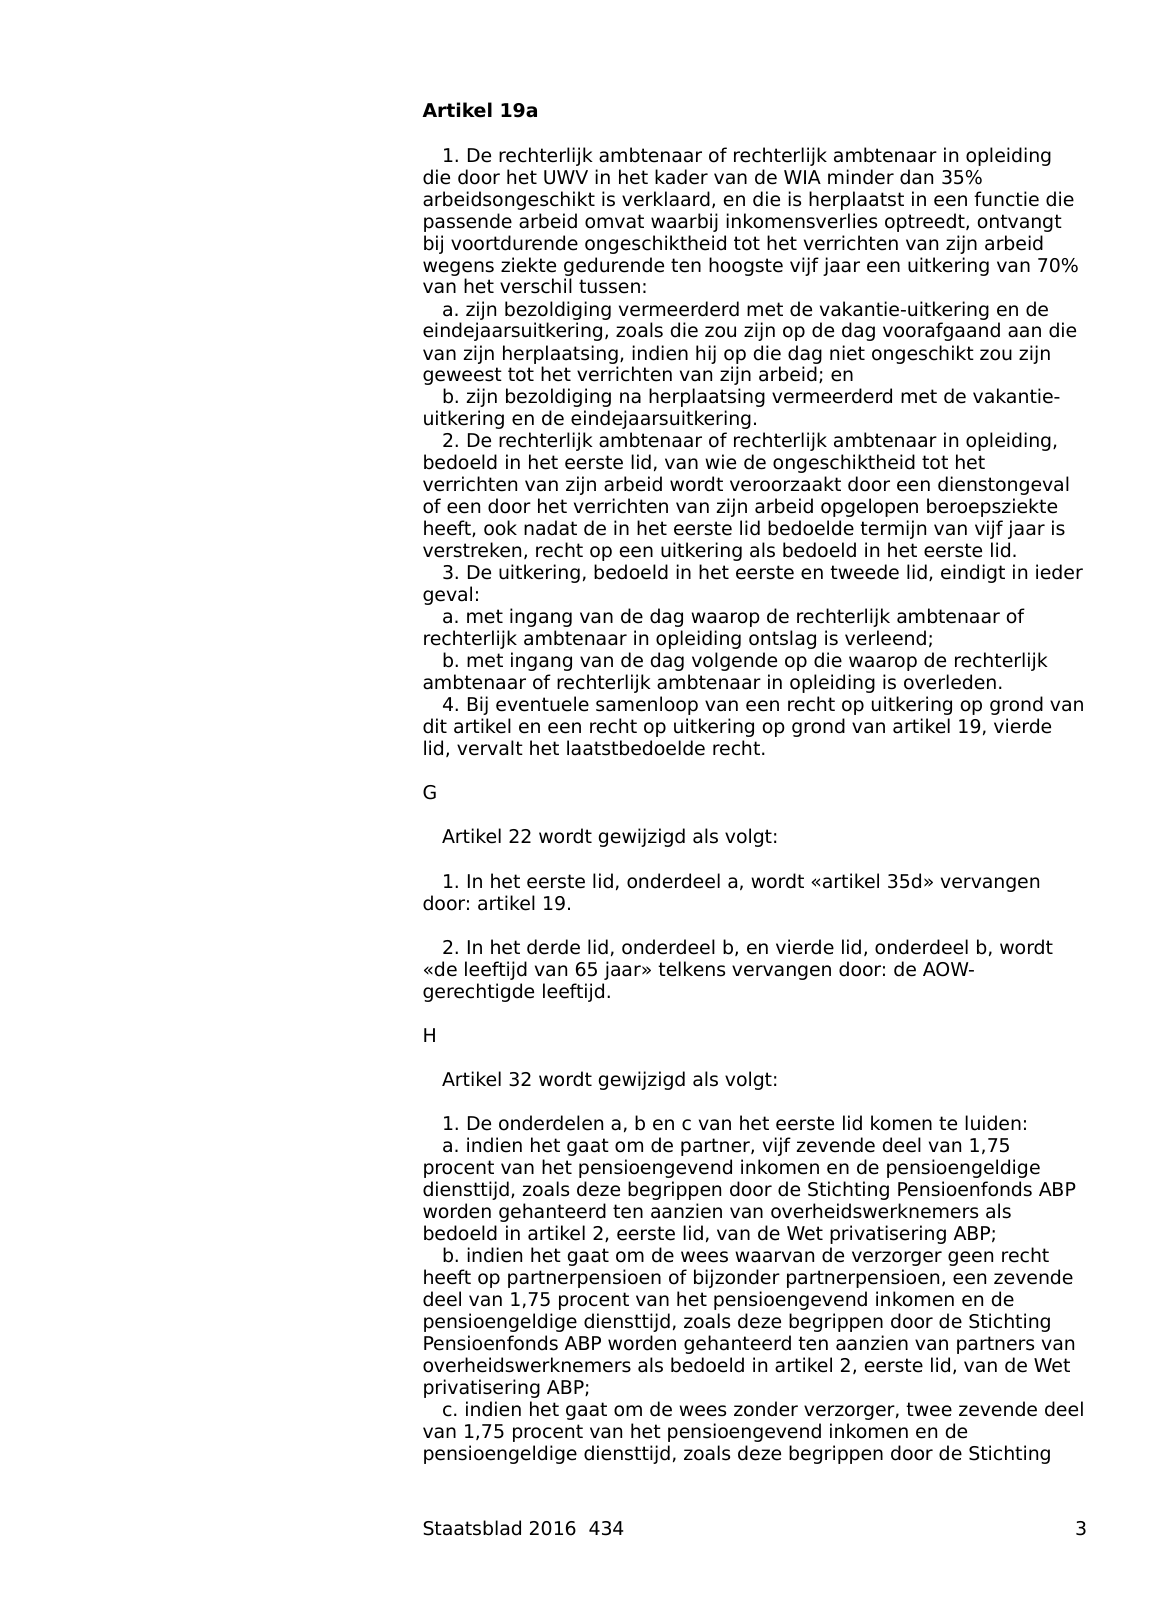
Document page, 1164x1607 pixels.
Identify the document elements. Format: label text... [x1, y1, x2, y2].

text 1. De onderdelen a, b en c van het eerste lid komen te luiden: [422, 1113, 1087, 1135]
text H [422, 1025, 1087, 1047]
text G [422, 782, 1087, 804]
subtitle Artikel 19a [422, 100, 1087, 122]
text 1. In het eerste lid, onderdeel a, wordt «artikel 35d» vervangen door: artikel 19. [422, 871, 1087, 914]
text a. zijn bezoldiging vermeerderd met de vakantie-uitkering en de eindejaarsuitkering, zoals die zou zijn op de dag voorafgaand aan die van zijn herplaatsing, indien hij op die dag niet ongeschikt zou zijn geweest tot het verrichten van zijn arbeid; en [422, 298, 1087, 386]
text b. indien het gaat om de wees waarvan de verzorger geen recht heeft op partnerpensioen of bijzonder partnerpensioen, een zevende deel van 1,75 procent van het pensioengevend inkomen en de pensioengeldige diensttijd, zoals deze begrippen door de Stichting Pensioenfonds ABP worden gehanteerd ten aanzien van partners van overheidswerknemers als bedoeld in artikel 2, eerste lid, van de Wet privatisering ABP; [422, 1245, 1087, 1399]
text a. met ingang van de dag waarop de rechterlijk ambtenaar of rechterlijk ambtenaar in opleiding ontslag is verleend; [422, 606, 1087, 650]
text 4. Bij eventuele samenloop van een recht op uitkering op grond van dit artikel en een recht op uitkering op grond van artikel 19, vierde lid, vervalt het laatstbedoelde recht. [422, 694, 1087, 760]
text Artikel 32 wordt gewijzigd als volgt: [422, 1069, 1087, 1091]
text 2. In het derde lid, onderdeel b, en vierde lid, onderdeel b, wordt «de leeftijd van 65 jaar» telkens vervangen door: de AOW-gerechtigde leeftijd. [422, 937, 1087, 1003]
text 2. De rechterlijk ambtenaar of rechterlijk ambtenaar in opleiding, bedoeld in het eerste lid, van wie de ongeschiktheid tot het verrichten van zijn arbeid wordt veroorzaakt door een dienstongeval of een door het verrichten van zijn arbeid opgelopen beroepsziekte heeft, ook nadat de in het eerste lid bedoelde termijn van vijf jaar is verstreken, recht op een uitkering als bedoeld in het eerste lid. [422, 430, 1087, 562]
text b. zijn bezoldiging na herplaatsing vermeerderd met de vakantie-uitkering en de eindejaarsuitkering. [422, 386, 1087, 430]
text a. indien het gaat om de partner, vijf zevende deel van 1,75 procent van het pensioengevend inkomen en de pensioengeldige diensttijd, zoals deze begrippen door de Stichting Pensioenfonds ABP worden gehanteerd ten aanzien van overheidswerknemers als bedoeld in artikel 2, eerste lid, van de Wet privatisering ABP; [422, 1135, 1087, 1245]
text b. met ingang van de dag volgende op die waarop de rechterlijk ambtenaar of rechterlijk ambtenaar in opleiding is overleden. [422, 650, 1087, 694]
text 3. De uitkering, bedoeld in het eerste en tweede lid, eindigt in ieder geval: [422, 562, 1087, 606]
text 1. De rechterlijk ambtenaar of rechterlijk ambtenaar in opleiding die door het UWV in het kader van de WIA minder dan 35% arbeidsongeschikt is verklaard, en die is herplaatst in een functie die passende arbeid omvat waarbij inkomensverlies optreedt, ontvangt bij voortdurende ongeschiktheid tot het verrichten van zijn arbeid wegens ziekte gedurende ten hoogste vijf jaar een uitkering van 70% van het verschil tussen: [422, 144, 1087, 298]
text c. indien het gaat om de wees zonder verzorger, twee zevende deel van 1,75 procent van het pensioengevend inkomen en de pensioengeldige diensttijd, zoals deze begrippen door de Stichting [422, 1399, 1087, 1465]
text Artikel 22 wordt gewijzigd als volgt: [422, 826, 1087, 848]
